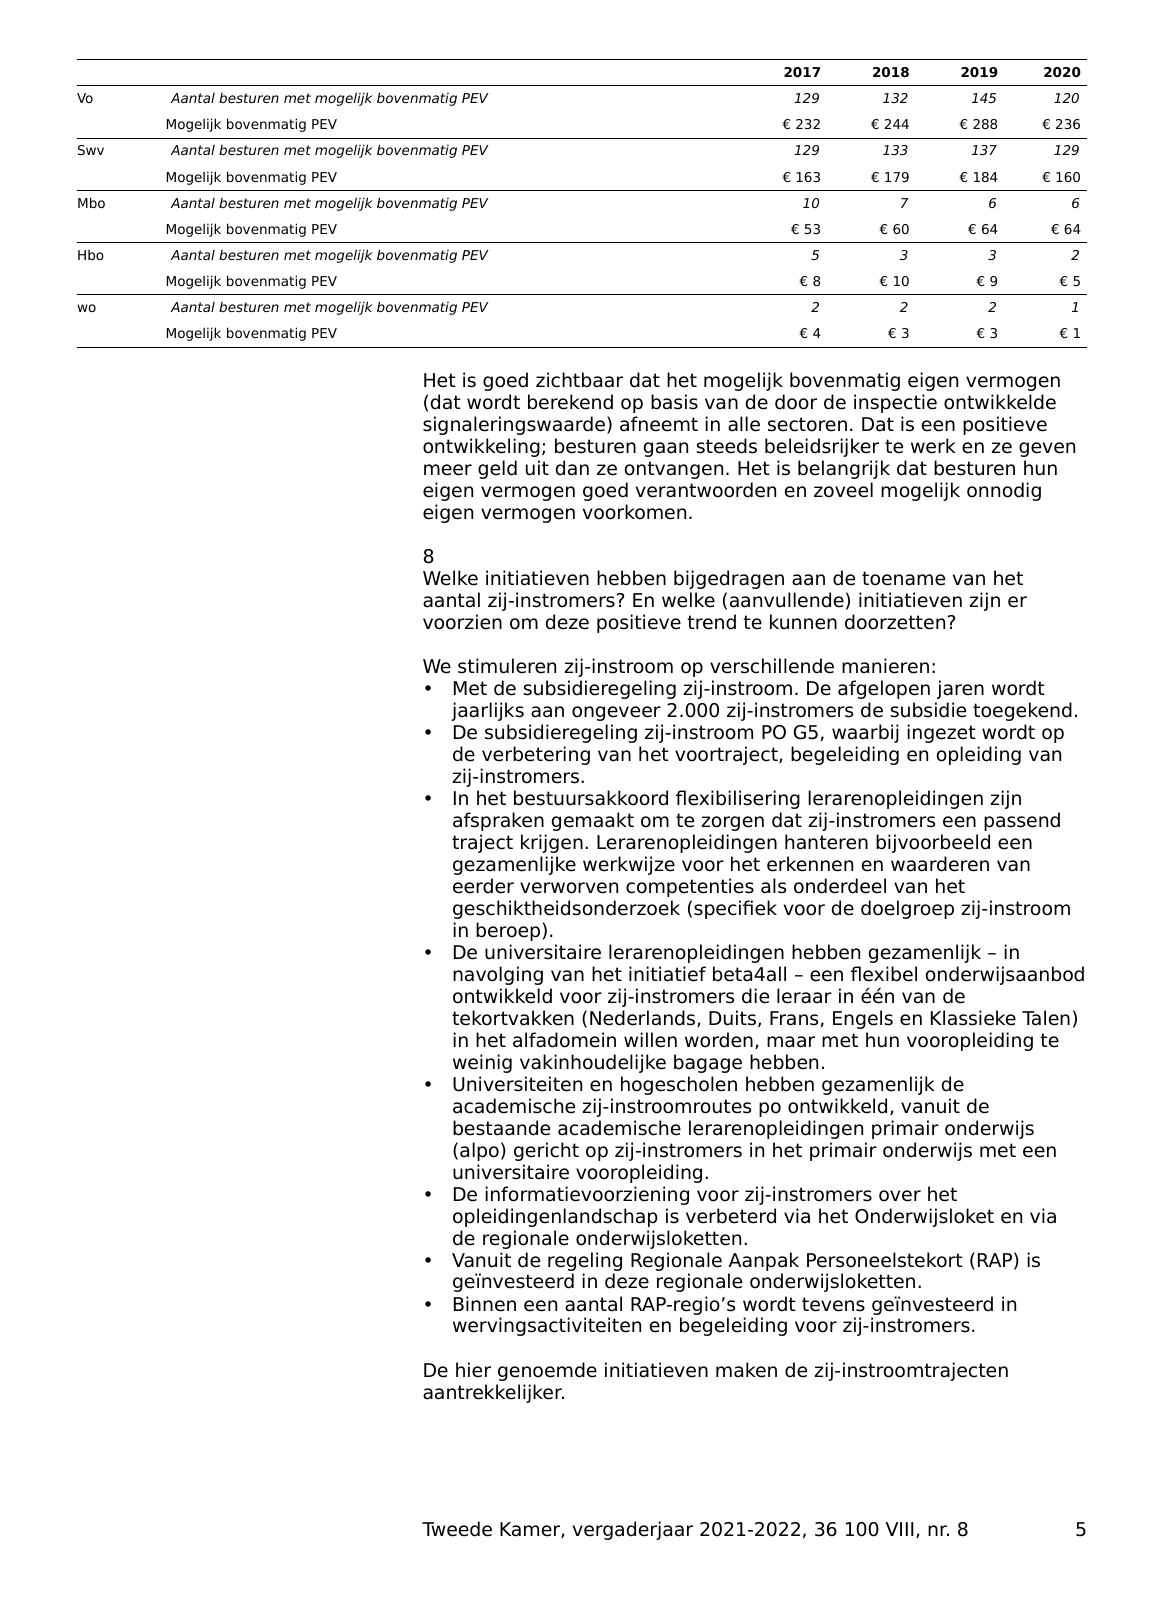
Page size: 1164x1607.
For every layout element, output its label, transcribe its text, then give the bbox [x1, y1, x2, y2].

table_cell 2 [827, 295, 915, 321]
text • Vanuit de regeling Regionale Aanpak Personeelstekort (RAP) is geïnvesteerd in deze regionale onderwijsloketten. [422, 1249, 1087, 1293]
table_cell Swv [77, 139, 165, 190]
text Welke initiatieven hebben bijgedragen aan de toename van het aantal zij-instromers? En welke (aanvullende) initiatieven zijn er voorzien om deze positieve trend te kunnen doorzetten? [422, 568, 1087, 634]
table_cell Mogelijk bovenmatig PEV [165, 216, 738, 242]
table_cell Vo [77, 86, 165, 137]
table_cell 7 [827, 191, 915, 216]
text 8 [422, 546, 1087, 568]
table_header [77, 60, 738, 85]
table_cell 2 [738, 295, 827, 321]
table_cell € 4 [738, 321, 827, 347]
table_header 2019 [915, 60, 1004, 85]
table_cell € 3 [915, 321, 1004, 347]
text Het is goed zichtbaar dat het mogelijk bovenmatig eigen vermogen (dat wordt berekend op basis van de door de inspectie ontwikkelde signaleringswaarde) afneemt in alle sectoren. Dat is een positieve ontwikkeling; besturen gaan steeds beleidsrijker te werk en ze geven meer geld uit dan ze ontvangen. Het is belangrijk dat besturen hun eigen vermogen goed verantwoorden en zoveel mogelijk onnodig eigen vermogen voorkomen. [422, 370, 1087, 524]
table_cell € 1 [1004, 321, 1087, 347]
text • In het bestuursakkoord flexibilisering lerarenopleidingen zijn afspraken gemaakt om te zorgen dat zij-instromers een passend traject krijgen. Lerarenopleidingen hanteren bijvoorbeeld een gezamenlijke werkwijze voor het erkennen en waarderen van eerder verworven competenties als onderdeel van het geschiktheidsonderzoek (specifiek voor de doelgroep zij-instroom in beroep). [422, 788, 1087, 942]
table_cell € 244 [827, 111, 915, 137]
table_cell € 3 [827, 321, 915, 347]
text • Universiteiten en hogescholen hebben gezamenlijk de academische zij-instroomroutes po ontwikkeld, vanuit de bestaande academische lerarenopleidingen primair onderwijs (alpo) gericht op zij-instromers in het primair onderwijs met een universitaire vooropleiding. [422, 1074, 1087, 1183]
table_header 2020 [1004, 60, 1087, 85]
table_cell Mogelijk bovenmatig PEV [165, 111, 738, 137]
table_cell 10 [738, 191, 827, 216]
table_cell € 10 [827, 268, 915, 294]
table_cell Mogelijk bovenmatig PEV [165, 268, 738, 294]
table_cell 6 [1004, 191, 1087, 216]
text • Binnen een aantal RAP-regio’s wordt tevens geïnvesteerd in wervingsactiviteiten en begeleiding voor zij-instromers. [422, 1293, 1087, 1337]
table_cell Hbo [77, 243, 165, 294]
text • Met de subsidieregeling zij-instroom. De afgelopen jaren wordt jaarlijks aan ongeveer 2.000 zij-instromers de subsidie toegekend. [422, 678, 1087, 722]
table_cell € 232 [738, 111, 827, 137]
table_cell 132 [827, 86, 915, 111]
table_cell € 236 [1004, 111, 1087, 137]
table_cell 3 [915, 243, 1004, 268]
table_cell Mbo [77, 191, 165, 242]
table_cell € 60 [827, 216, 915, 242]
table_cell € 5 [1004, 268, 1087, 294]
table_cell 2 [915, 295, 1004, 321]
table_cell 145 [915, 86, 1004, 111]
table_cell 129 [738, 139, 827, 164]
table_cell 137 [915, 139, 1004, 164]
table_cell € 163 [738, 164, 827, 190]
table_cell 1 [1004, 295, 1087, 321]
text • De informatievoorziening voor zij-instromers over het opleidingenlandschap is verbeterd via het Onderwijsloket en via de regionale onderwijsloketten. [422, 1183, 1087, 1249]
table_header 2018 [827, 60, 915, 85]
table_cell wo [77, 295, 165, 347]
table_header 2017 [738, 60, 827, 85]
table_cell 2 [1004, 243, 1087, 268]
table_cell 129 [738, 86, 827, 111]
table_cell 120 [1004, 86, 1087, 111]
table_cell € 64 [1004, 216, 1087, 242]
table_cell 129 [1004, 139, 1087, 164]
text • De subsidieregeling zij-instroom PO G5, waarbij ingezet wordt op de verbetering van het voortraject, begeleiding en opleiding van zij-instromers. [422, 722, 1087, 788]
table_cell 3 [827, 243, 915, 268]
text De hier genoemde initiatieven maken de zij-instroomtrajecten aantrekkelijker. [422, 1359, 1087, 1403]
table_cell 5 [738, 243, 827, 268]
table_cell € 288 [915, 111, 1004, 137]
table_cell € 8 [738, 268, 827, 294]
table_cell Mogelijk bovenmatig PEV [165, 321, 738, 347]
table_cell € 179 [827, 164, 915, 190]
table_cell Aantal besturen met mogelijk bovenmatig PEV [165, 86, 738, 111]
table_cell 6 [915, 191, 1004, 216]
table_cell Aantal besturen met mogelijk bovenmatig PEV [165, 295, 738, 321]
table_cell Mogelijk bovenmatig PEV [165, 164, 738, 190]
table_cell € 9 [915, 268, 1004, 294]
table_cell Aantal besturen met mogelijk bovenmatig PEV [165, 243, 738, 268]
table_cell Aantal besturen met mogelijk bovenmatig PEV [165, 139, 738, 164]
table_cell € 53 [738, 216, 827, 242]
text • De universitaire lerarenopleidingen hebben gezamenlijk – in navolging van het initiatief beta4all – een flexibel onderwijsaanbod ontwikkeld voor zij-instromers die leraar in één van de tekortvakken (Nederlands, Duits, Frans, Engels en Klassieke Talen) in het alfadomein willen worden, maar met hun vooropleiding te weinig vakinhoudelijke bagage hebben. [422, 942, 1087, 1074]
table_cell € 160 [1004, 164, 1087, 190]
table_cell Aantal besturen met mogelijk bovenmatig PEV [165, 191, 738, 216]
table_cell 133 [827, 139, 915, 164]
table_cell € 184 [915, 164, 1004, 190]
table_cell € 64 [915, 216, 1004, 242]
text We stimuleren zij-instroom op verschillende manieren: [422, 656, 1087, 678]
